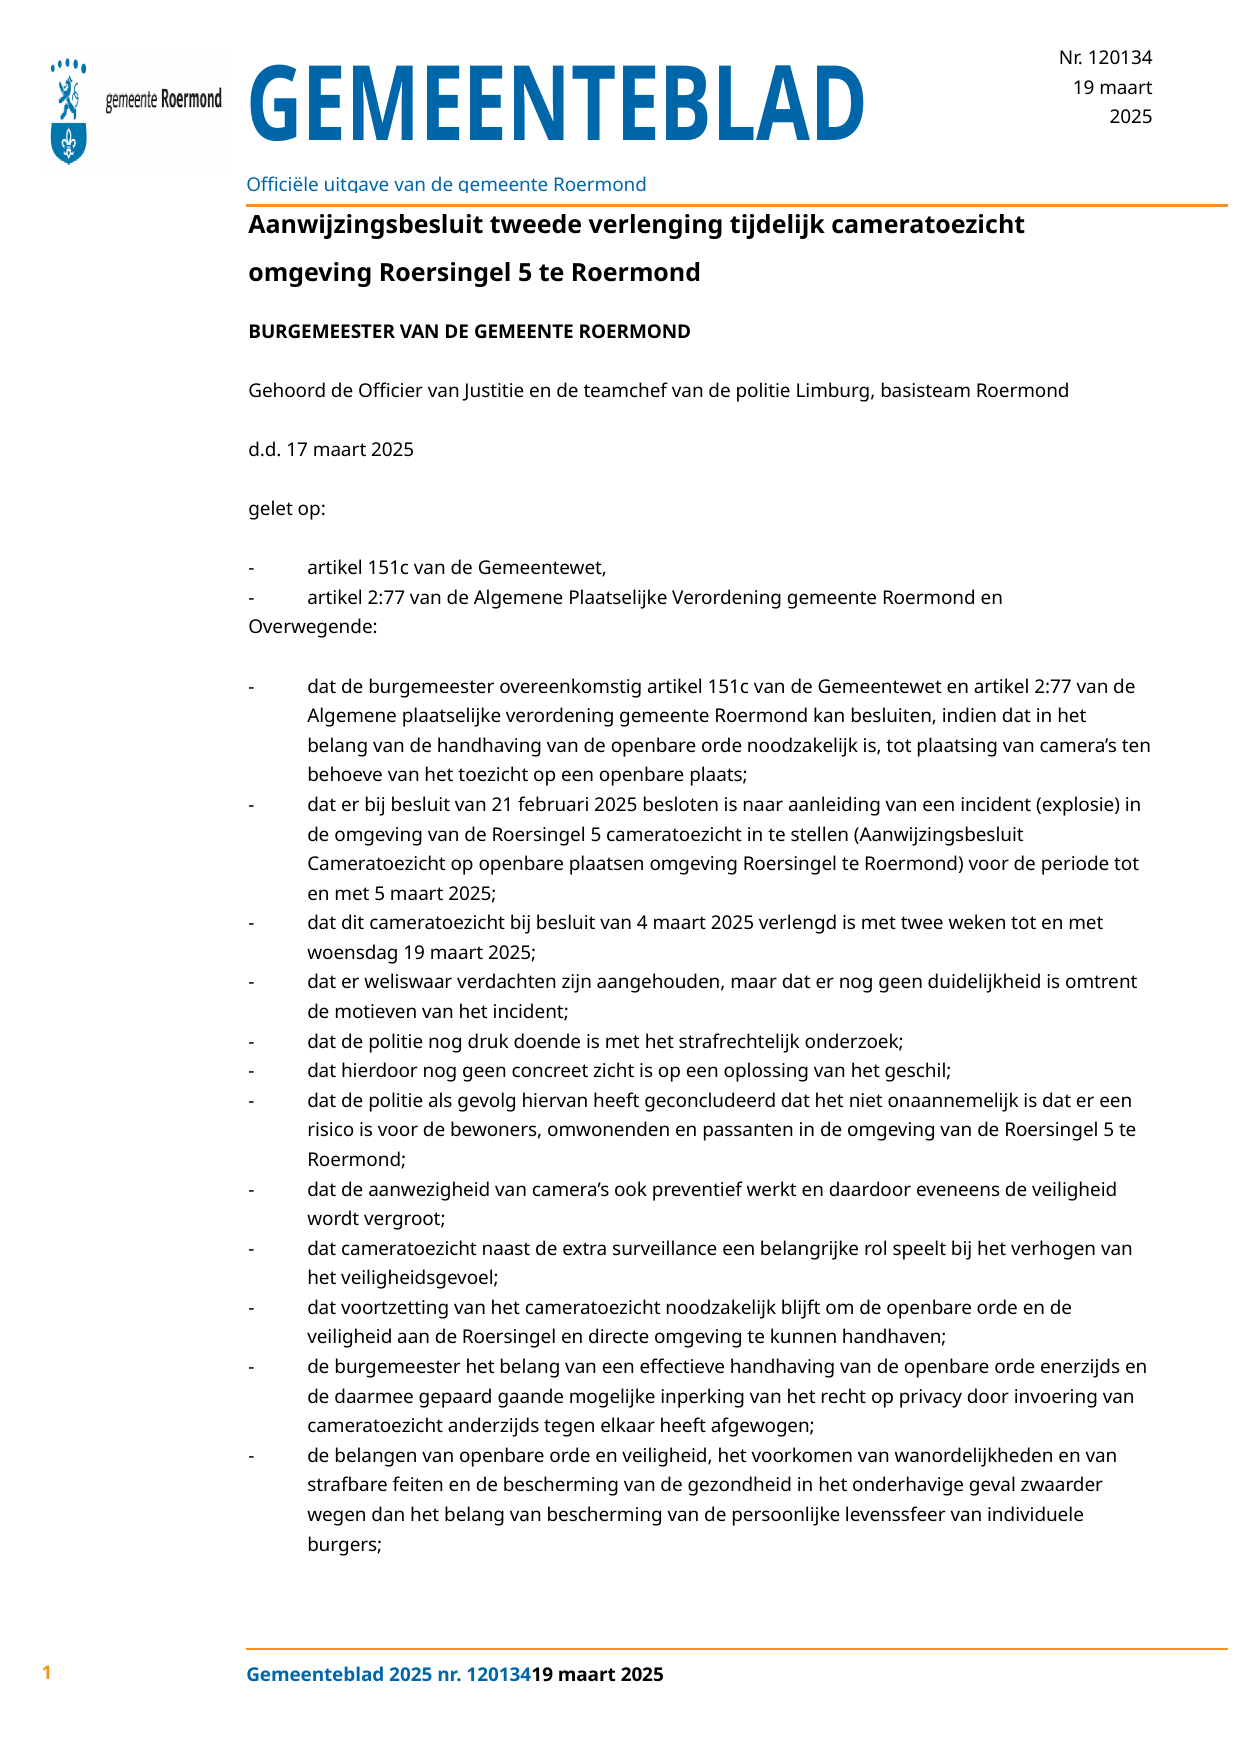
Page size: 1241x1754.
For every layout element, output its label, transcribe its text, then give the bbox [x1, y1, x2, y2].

text Gehoord de Officier van Justitie en de teamchef van de politie Limburg, basisteam Roermond [248, 377, 1152, 403]
list dat er bij besluit van 21 februari 2025 besloten is naar aanleiding van een incident (explosie) in de omgeving van de Roersingel 5 cameratoezicht in te stellen (Aanwijzingsbesluit Cameratoezicht op openbare plaatsen omgeving Roersingel te Roermond) voor de periode tot en met 5 maart 2025; [248, 791, 1152, 906]
list dat cameratoezicht naast de extra surveillance een belangrijke rol speelt bij het verhogen van het veiligheidsgevoel; [248, 1235, 1152, 1290]
list dat de burgemeester overeenkomstig artikel 151c van de Gemeentewet en artikel 2:77 van de Algemene plaatselijke verordening gemeente Roermond kan besluiten, indien dat in het belang van de handhaving van de openbare orde noodzakelijk is, tot plaatsing van camera’s ten behoeve van het toezicht op een openbare plaats; [248, 673, 1152, 787]
list dat de politie nog druk doende is met het strafrechtelijk onderzoek; [248, 1028, 1152, 1054]
text Aanwijzingsbesluit tweede verlenging tijdelijk cameratoezicht omgeving Roersingel 5 te Roermond [248, 207, 1152, 288]
text Overwegende: [248, 614, 1152, 639]
list de belangen van openbare orde en veiligheid, het voorkomen van wanordelijkheden en van strafbare feiten en de bescherming van de gezondheid in het onderhavige geval zwaarder wegen dan het belang van bescherming van de persoonlijke levenssfeer van individuele burgers; [248, 1442, 1152, 1557]
list dat de politie als gevolg hiervan heeft geconcludeerd dat het niet onaannemelijk is dat er een risico is voor de bewoners, omwonenden en passanten in de omgeving van de Roersingel 5 te Roermond; [248, 1087, 1152, 1172]
list dat hierdoor nog geen concreet zicht is op een oplossing van het geschil; [248, 1057, 1152, 1083]
text d.d. 17 maart 2025 [248, 436, 1152, 462]
list dat er weliswaar verdachten zijn aangehouden, maar dat er nog geen duidelijkheid is omtrent de motieven van het incident; [248, 969, 1152, 1024]
list dat voortzetting van het cameratoezicht noodzakelijk blijft om de openbare orde en de veiligheid aan de Roersingel en directe omgeving te kunnen handhaven; [248, 1294, 1152, 1349]
text BURGEMEESTER VAN DE GEMEENTE ROERMOND [248, 318, 1152, 344]
list artikel 151c van de Gemeentewet, [248, 554, 1152, 580]
list de burgemeester het belang van een effectieve handhaving van de openbare orde enerzijds en de daarmee gepaard gaande mogelijke inperking van het recht op privacy door invoering van cameratoezicht anderzijds tegen elkaar heeft afgewogen; [248, 1353, 1152, 1438]
list artikel 2:77 van de Algemene Plaatselijke Verordening gemeente Roermond en [248, 584, 1152, 610]
list dat de aanwezigheid van camera’s ook preventief werkt en daardoor eveneens de veiligheid wordt vergroot; [248, 1176, 1152, 1231]
list dat dit cameratoezicht bij besluit van 4 maart 2025 verlengd is met twee weken tot en met woensdag 19 maart 2025; [248, 909, 1152, 965]
picture [41, 47, 231, 172]
text gelet op: [248, 495, 1152, 521]
